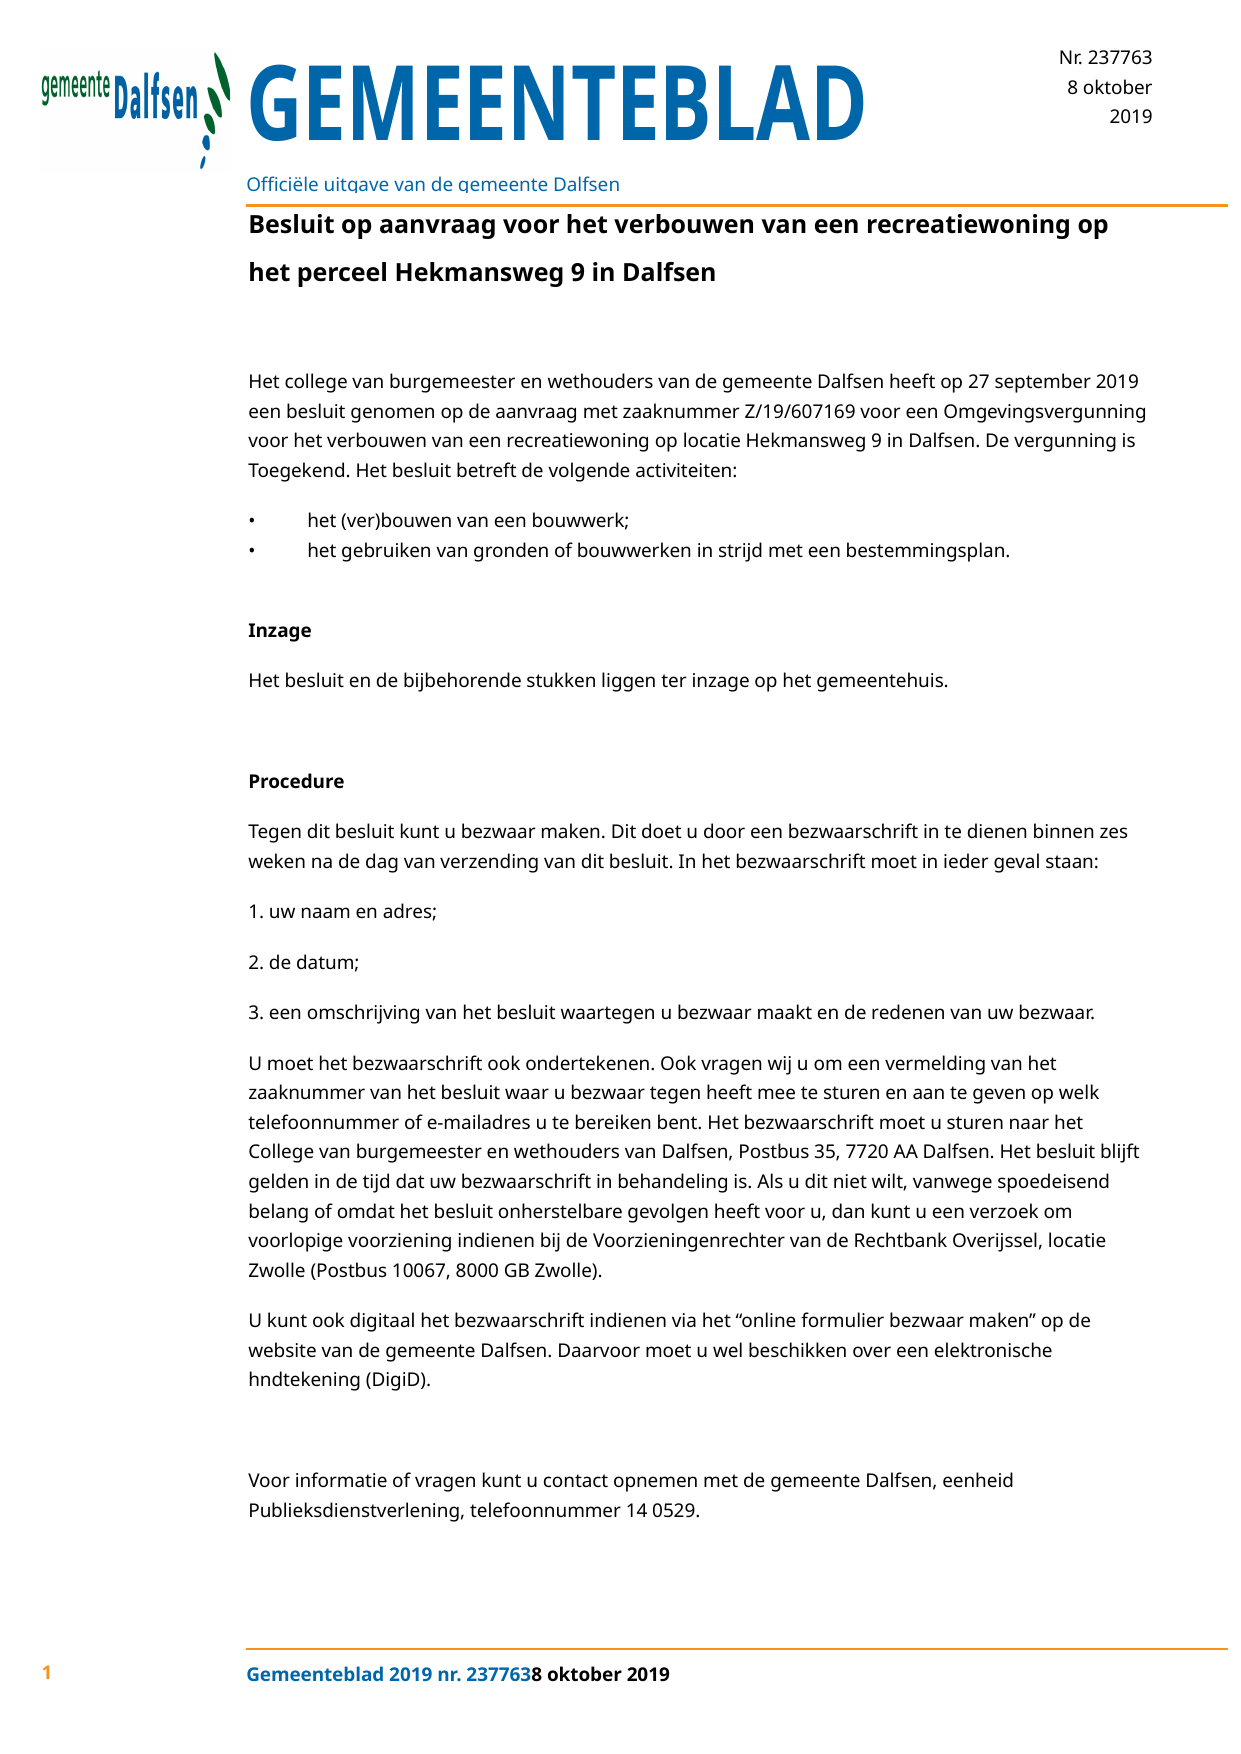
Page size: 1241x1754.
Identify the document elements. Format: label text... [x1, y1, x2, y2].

picture [41, 47, 231, 172]
text U moet het bezwaarschrift ook ondertekenen. Ook vragen wij u om een vermelding van het zaaknummer van het besluit waar u bezwaar tegen heeft mee te sturen en aan te geven op welk telefoonnummer of e-mailadres u te bereiken bent. Het bezwaarschrift moet u sturen naar het College van burgemeester en wethouders van Dalfsen, Postbus 35, 7720 AA Dalfsen. Het besluit blijft gelden in de tijd dat uw bezwaarschrift in behandeling is. Als u dit niet wilt, vanwege spoedeisend belang of omdat het besluit onherstelbare gevolgen heeft voor u, dan kunt u een verzoek om voorlopige voorziening indienen bij de Voorzieningenrechter van de Rechtbank Overijssel, locatie Zwolle (Postbus 10067, 8000 GB Zwolle). [248, 1050, 1152, 1283]
text Procedure [248, 768, 1152, 794]
text Besluit op aanvraag voor het verbouwen van een recreatiewoning op het perceel Hekmansweg 9 in Dalfsen [248, 207, 1152, 288]
list het gebruiken van gronden of bouwwerken in strijd met een bestemmingsplan. [248, 537, 1152, 563]
text 2. de datum; [248, 949, 1152, 975]
text 1. uw naam en adres; [248, 899, 1152, 924]
text U kunt ook digitaal het bezwaarschrift indienen via het “online formulier bezwaar maken” op de website van de gemeente Dalfsen. Daarvoor moet u wel beschikken over een elektronische hndtekening (DigiD). [248, 1307, 1152, 1392]
text Het college van burgemeester en wethouders van de gemeente Dalfsen heeft op 27 september 2019 een besluit genomen op de aanvraag met zaaknummer Z/19/607169 voor een Omgevingsvergunning voor het verbouwen van een recreatiewoning op locatie Hekmansweg 9 in Dalfsen. De vergunning is Toegekend. Het besluit betreft de volgende activiteiten: [248, 368, 1152, 483]
text Het besluit en de bijbehorende stukken liggen ter inzage op het gemeentehuis. [248, 667, 1152, 693]
text Tegen dit besluit kunt u bezwaar maken. Dit doet u door een bezwaarschrift in te dienen binnen zes weken na de dag van verzending van dit besluit. In het bezwaarschrift moet in ieder geval staan: [248, 819, 1152, 874]
text Inzage [248, 617, 1152, 643]
text Voor informatie of vragen kunt u contact opnemen met de gemeente Dalfsen, eenheid Publieksdienstverlening, telefoonnummer 14 0529. [248, 1467, 1152, 1523]
list het (ver)bouwen van een bouwwerk; [248, 507, 1152, 533]
text 3. een omschrijving van het besluit waartegen u bezwaar maakt en de redenen van uw bezwaar. [248, 999, 1152, 1025]
